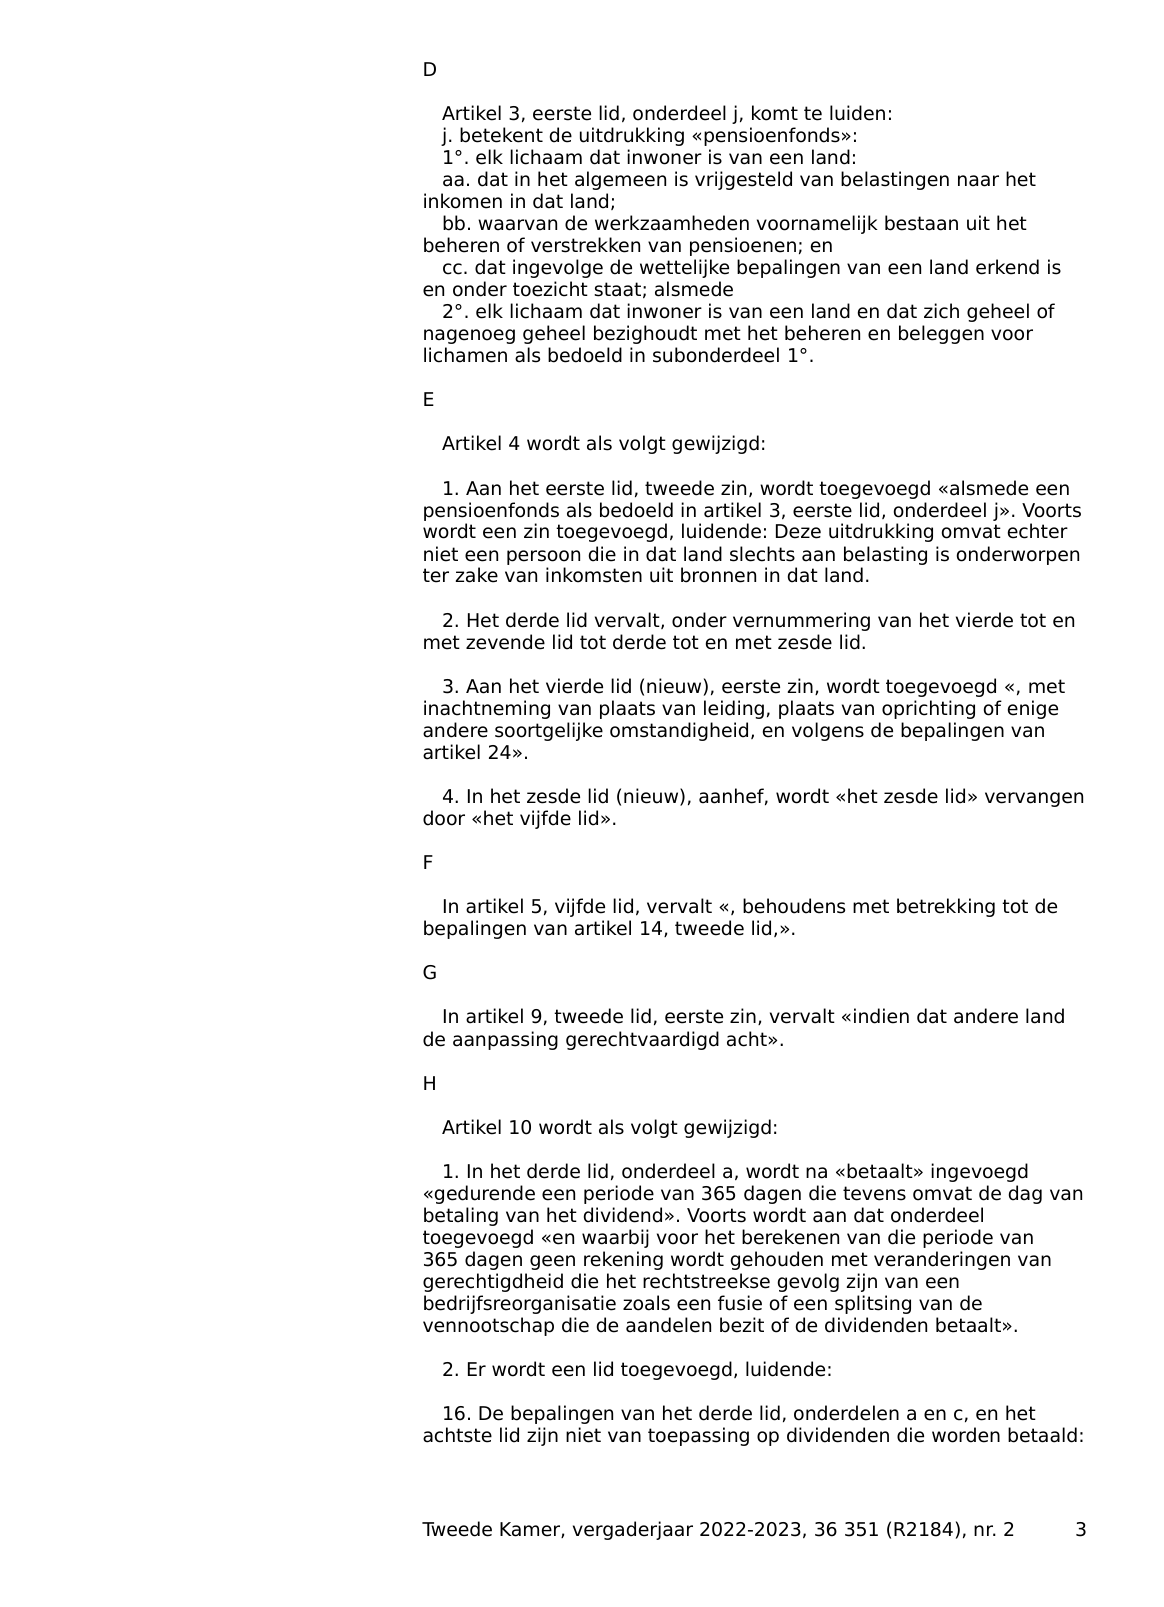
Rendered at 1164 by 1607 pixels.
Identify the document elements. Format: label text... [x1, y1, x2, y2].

text Artikel 10 wordt als volgt gewijzigd: [422, 1117, 1087, 1139]
text 2. Het derde lid vervalt, onder vernummering van het vierde tot en met zevende lid tot derde tot en met zesde lid. [422, 609, 1087, 653]
text 16. De bepalingen van het derde lid, onderdelen a en c, en het achtste lid zijn niet van toepassing op dividenden die worden betaald: [422, 1403, 1087, 1447]
text F [422, 852, 1087, 874]
text j. betekent de uitdrukking «pensioenfonds»: [422, 125, 1087, 147]
text Artikel 3, eerste lid, onderdeel j, komt te luiden: [422, 103, 1087, 125]
text bb. waarvan de werkzaamheden voornamelijk bestaan uit het beheren of verstrekken van pensioenen; en [422, 213, 1087, 257]
text In artikel 5, vijfde lid, vervalt «, behoudens met betrekking tot de bepalingen van artikel 14, tweede lid,». [422, 896, 1087, 940]
text 3. Aan het vierde lid (nieuw), eerste zin, wordt toegevoegd «, met inachtneming van plaats van leiding, plaats van oprichting of enige andere soortgelijke omstandigheid, en volgens de bepalingen van artikel 24». [422, 676, 1087, 764]
text E [422, 389, 1087, 411]
text 1°. elk lichaam dat inwoner is van een land: [422, 147, 1087, 169]
text 2°. elk lichaam dat inwoner is van een land en dat zich geheel of nagenoeg geheel bezighoudt met het beheren en beleggen voor lichamen als bedoeld in subonderdeel 1°. [422, 301, 1087, 367]
text 1. Aan het eerste lid, tweede zin, wordt toegevoegd «alsmede een pensioenfonds als bedoeld in artikel 3, eerste lid, onderdeel j». Voorts wordt een zin toegevoegd, luidende: Deze uitdrukking omvat echter niet een persoon die in dat land slechts aan belasting is onderworpen ter zake van inkomsten uit bronnen in dat land. [422, 477, 1087, 587]
text cc. dat ingevolge de wettelijke bepalingen van een land erkend is en onder toezicht staat; alsmede [422, 257, 1087, 301]
text H [422, 1073, 1087, 1094]
text aa. dat in het algemeen is vrijgesteld van belastingen naar het inkomen in dat land; [422, 169, 1087, 213]
text In artikel 9, tweede lid, eerste zin, vervalt «indien dat andere land de aanpassing gerechtvaardigd acht». [422, 1006, 1087, 1050]
text Artikel 4 wordt als volgt gewijzigd: [422, 433, 1087, 455]
text 2. Er wordt een lid toegevoegd, luidende: [422, 1359, 1087, 1381]
text 4. In het zesde lid (nieuw), aanhef, wordt «het zesde lid» vervangen door «het vijfde lid». [422, 786, 1087, 830]
text D [422, 59, 1087, 81]
text G [422, 962, 1087, 984]
text 1. In het derde lid, onderdeel a, wordt na «betaalt» ingevoegd «gedurende een periode van 365 dagen die tevens omvat de dag van betaling van het dividend». Voorts wordt aan dat onderdeel toegevoegd «en waarbij voor het berekenen van die periode van 365 dagen geen rekening wordt gehouden met veranderingen van gerechtigdheid die het rechtstreekse gevolg zijn van een bedrijfsreorganisatie zoals een fusie of een splitsing van de vennootschap die de aandelen bezit of de dividenden betaalt». [422, 1161, 1087, 1337]
